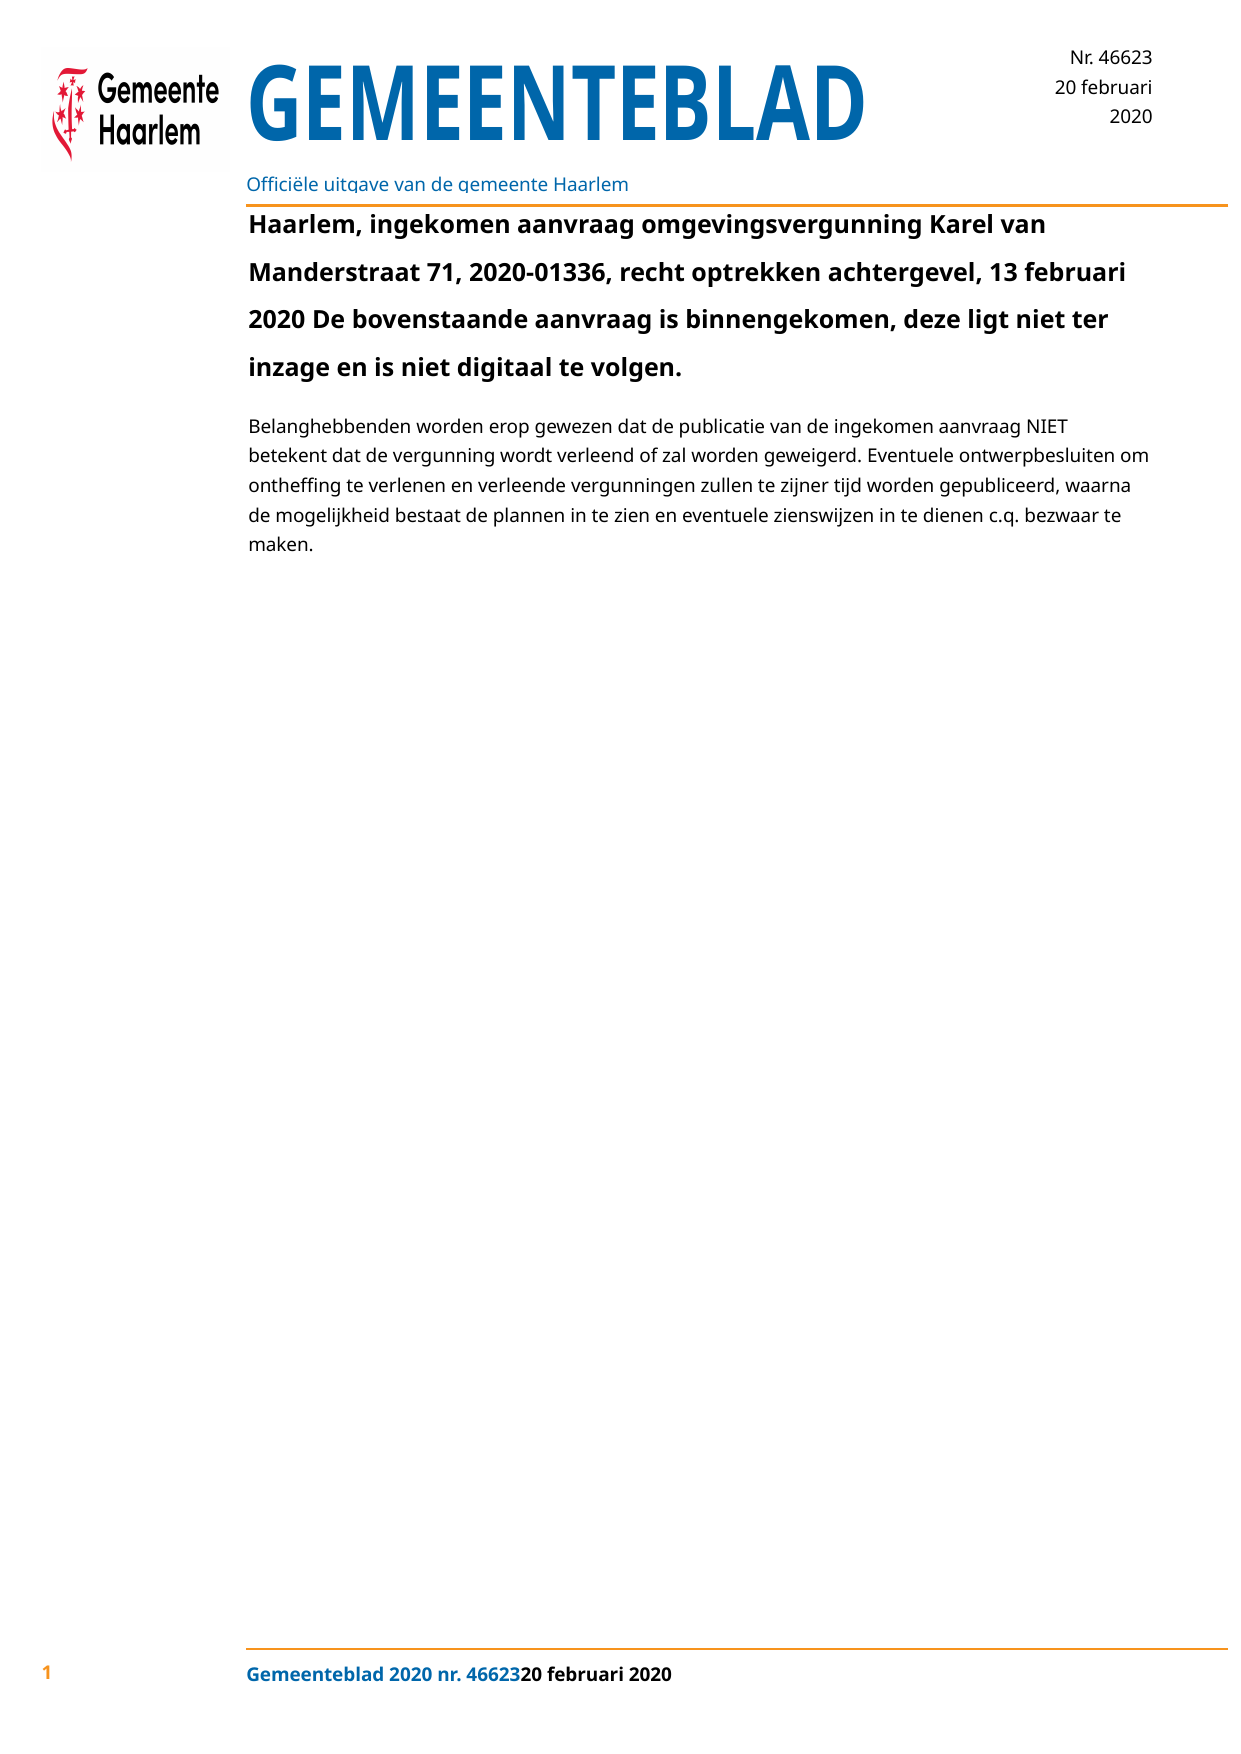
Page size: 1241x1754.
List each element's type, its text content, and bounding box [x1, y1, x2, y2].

text Belanghebbenden worden erop gewezen dat de publicatie van de ingekomen aanvraag NIET betekent dat de vergunning wordt verleend of zal worden geweigerd. Eventuele ontwerpbesluiten om ontheffing te verlenen en verleende vergunningen zullen te zijner tijd worden gepubliceerd, waarna de mogelijkheid bestaat de plannen in te zien en eventuele zienswijzen in te dienen c.q. bezwaar te maken. [248, 413, 1152, 557]
picture [41, 47, 231, 172]
text Haarlem, ingekomen aanvraag omgevingsvergunning Karel van Manderstraat 71, 2020-01336, recht optrekken achtergevel, 13 februari 2020 De bovenstaande aanvraag is binnengekomen, deze ligt niet ter inzage en is niet digitaal te volgen. [248, 207, 1152, 384]
